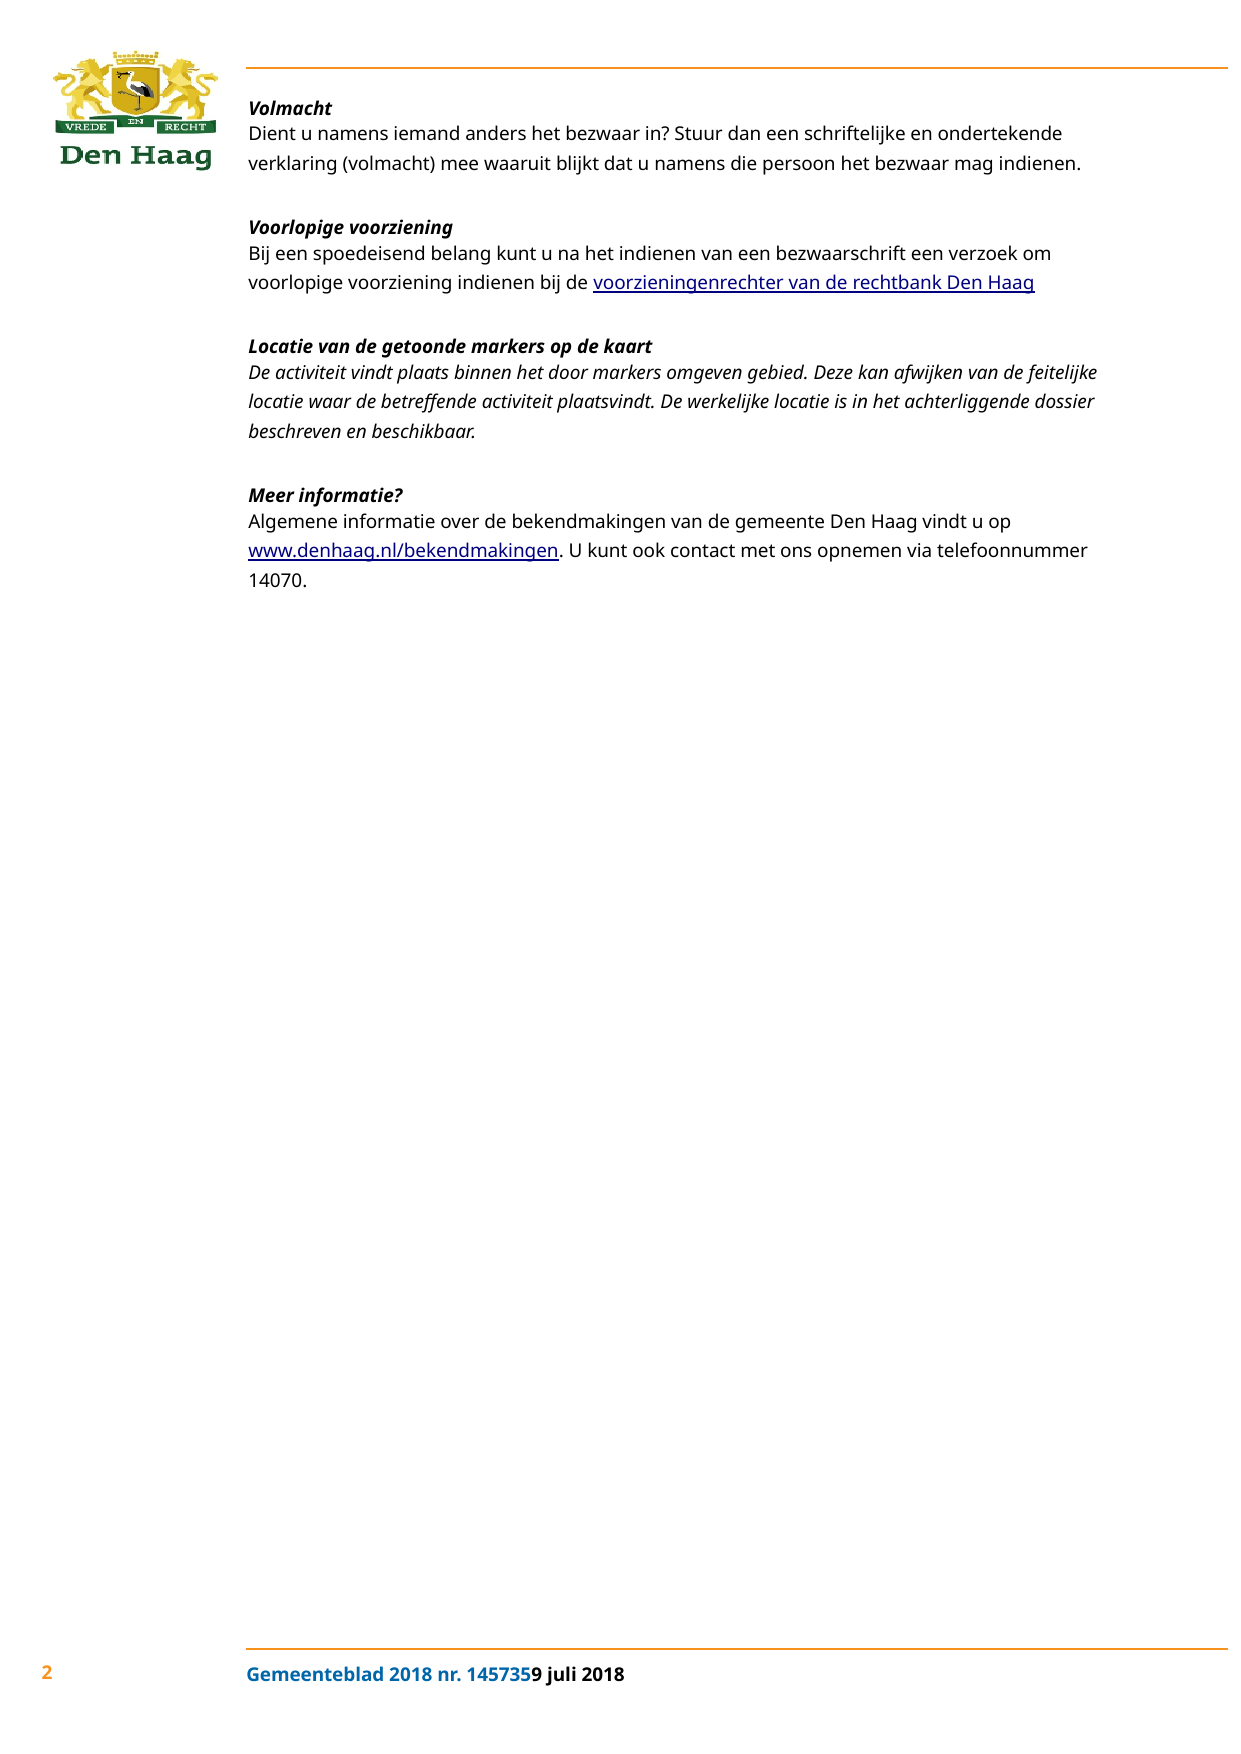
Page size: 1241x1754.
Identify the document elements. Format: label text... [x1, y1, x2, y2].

text Meer informatie? [248, 482, 1152, 508]
text Voorlopige voorziening [248, 214, 1152, 240]
text Bij een spoedeisend belang kunt u na het indienen van een bezwaarschrift een verzoek om voorlopige voorziening indienen bij de voorzieningenrechter van de rechtbank Den Haag [248, 240, 1152, 295]
text Algemene informatie over de bekendmakingen van de gemeente Den Haag vindt u op www.denhaag.nl/bekendmakingen. U kunt ook contact met ons opnemen via telefoonnummer 14070. [248, 508, 1152, 593]
text Volmacht [248, 95, 1152, 121]
text Locatie van de getoonde markers op de kaart [248, 333, 1152, 359]
picture [41, 47, 231, 172]
text De activiteit vindt plaats binnen het door markers omgeven gebied. Deze kan afwijken van de feitelijke locatie waar de betreffende activiteit plaatsvindt. De werkelijke locatie is in het achterliggende dossier beschreven en beschikbaar. [248, 359, 1152, 444]
text Dient u namens iemand anders het bezwaar in? Stuur dan een schriftelijke en ondertekende verklaring (volmacht) mee waaruit blijkt dat u namens die persoon het bezwaar mag indienen. [248, 121, 1152, 176]
